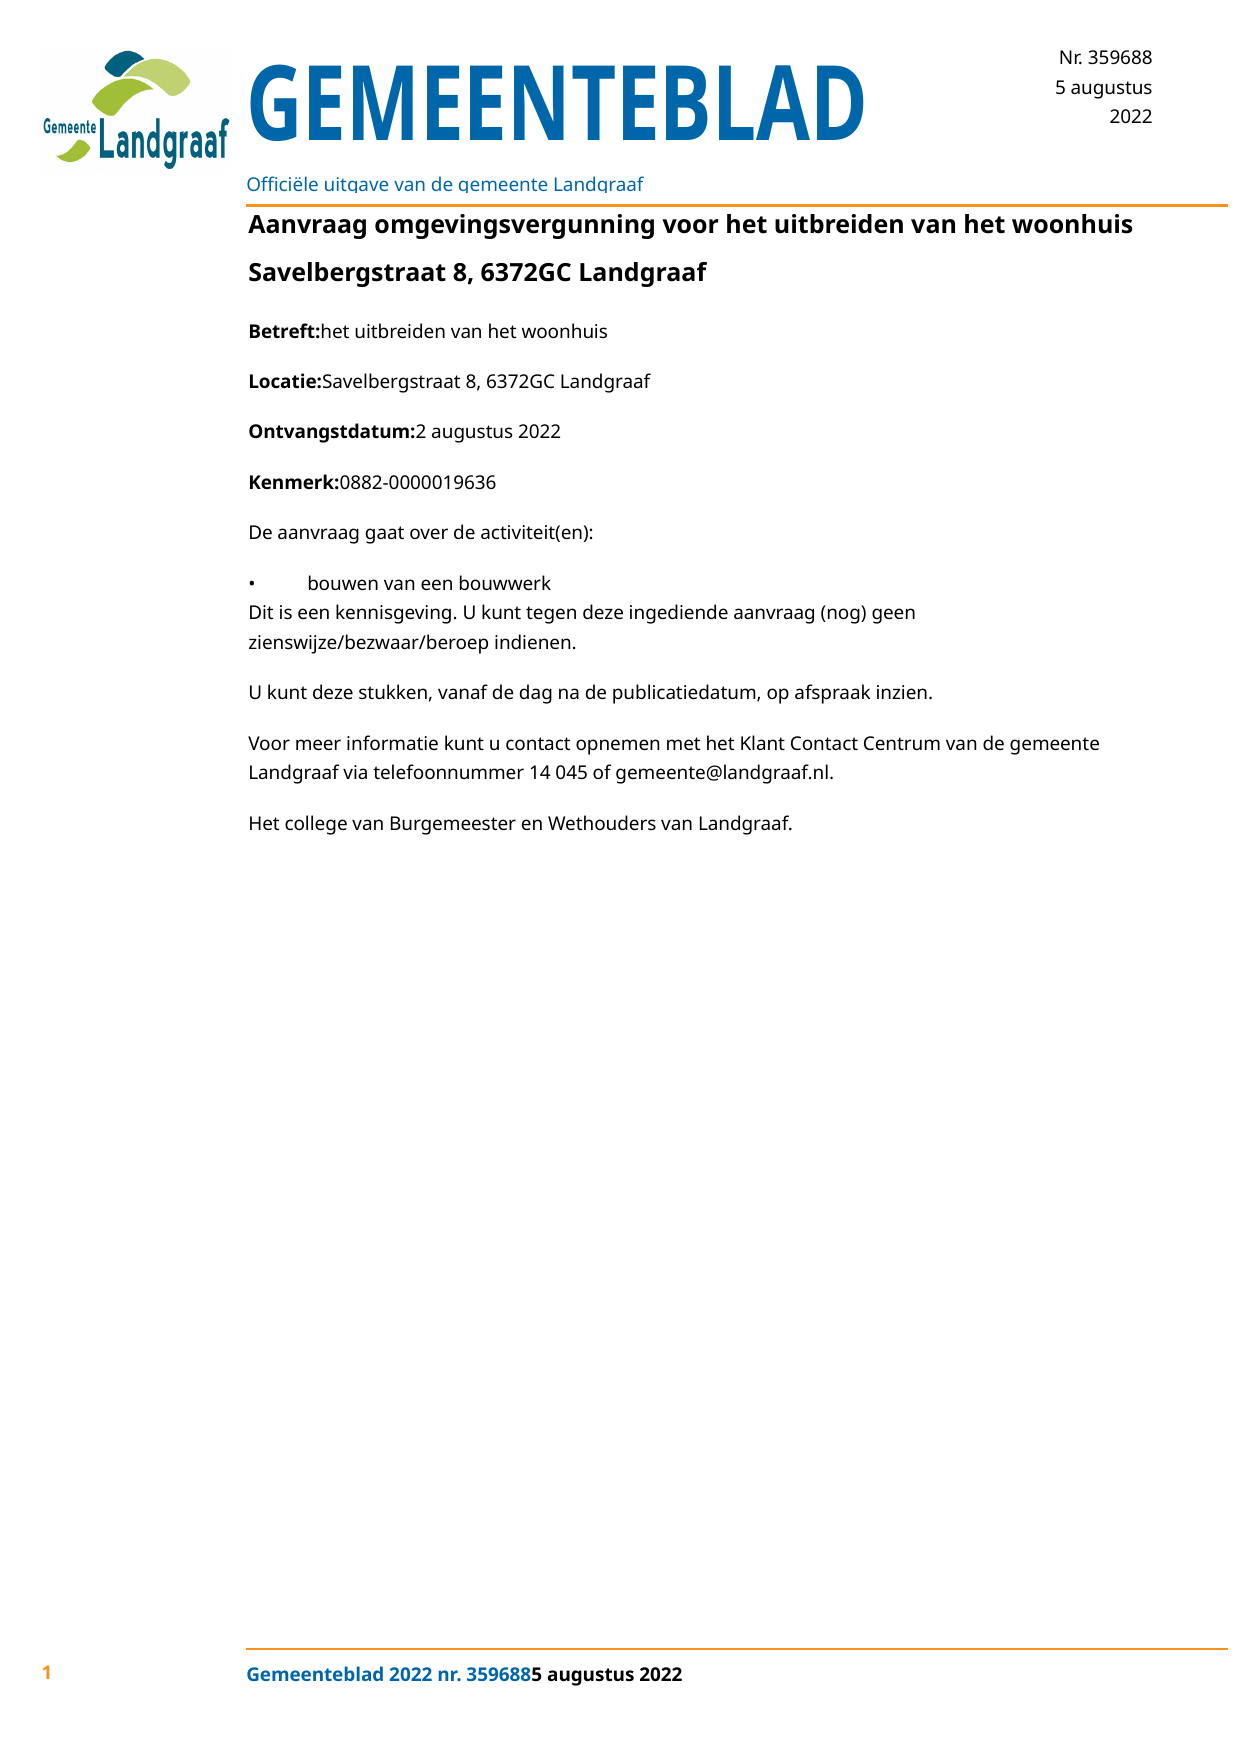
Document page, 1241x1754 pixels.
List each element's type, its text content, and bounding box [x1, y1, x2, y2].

text Locatie:Savelbergstraat 8, 6372GC Landgraaf [248, 368, 1152, 394]
text Ontvangstdatum:2 augustus 2022 [248, 419, 1152, 444]
text Aanvraag omgevingsvergunning voor het uitbreiden van het woonhuis Savelbergstraat 8, 6372GC Landgraaf [248, 207, 1152, 288]
text U kunt deze stukken, vanaf de dag na de publicatiedatum, op afspraak inzien. [248, 679, 1152, 705]
text De aanvraag gaat over de activiteit(en): [248, 519, 1152, 545]
text Betreft:het uitbreiden van het woonhuis [248, 318, 1152, 344]
list bouwen van een bouwwerk [248, 570, 1152, 596]
text Voor meer informatie kunt u contact opnemen met het Klant Contact Centrum van de gemeente Landgraaf via telefoonnummer 14 045 of gemeente@landgraaf.nl. [248, 730, 1152, 785]
text Het college van Burgemeester en Wethouders van Landgraaf. [248, 810, 1152, 836]
picture [41, 47, 231, 172]
text Dit is een kennisgeving. U kunt tegen deze ingediende aanvraag (nog) geen zienswijze/bezwaar/beroep indienen. [248, 599, 1152, 655]
text Kenmerk:0882-0000019636 [248, 469, 1152, 495]
